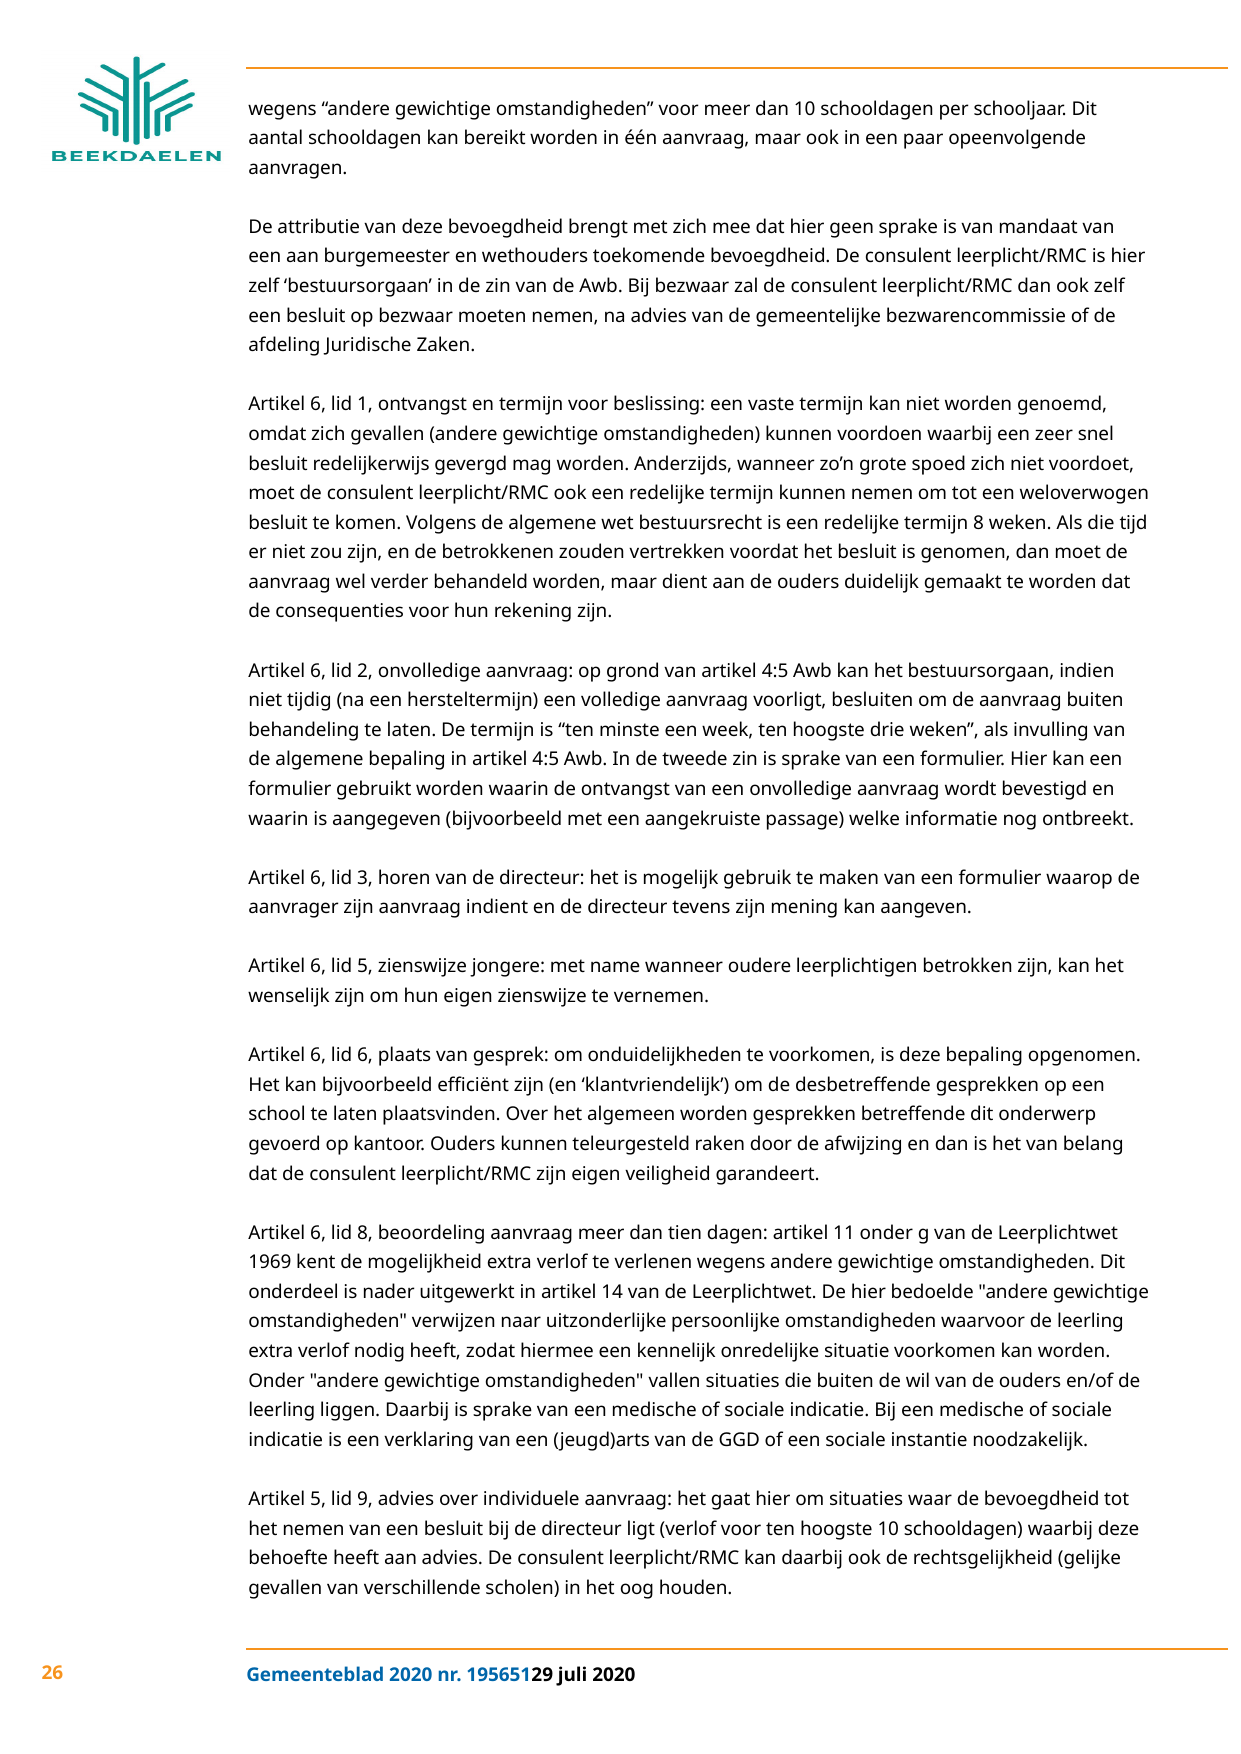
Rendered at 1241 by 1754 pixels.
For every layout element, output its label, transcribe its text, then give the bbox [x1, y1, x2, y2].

text wegens “andere gewichtige omstandigheden” voor meer dan 10 schooldagen per schooljaar. Dit aantal schooldagen kan bereikt worden in één aanvraag, maar ook in een paar opeenvolgende aanvragen. [248, 95, 1152, 180]
text Artikel 6, lid 6, plaats van gesprek: om onduidelijkheden te voorkomen, is deze bepaling opgenomen. Het kan bijvoorbeeld efficiënt zijn (en ‘klantvriendelijk’) om de desbetreffende gesprekken op een school te laten plaatsvinden. Over het algemeen worden gesprekken betreffende dit onderwerp gevoerd op kantoor. Ouders kunnen teleurgesteld raken door de afwijzing en dan is het van belang dat de consulent leerplicht/RMC zijn eigen veiligheid garandeert. [248, 1041, 1152, 1186]
text Artikel 6, lid 2, onvolledige aanvraag: op grond van artikel 4:5 Awb kan het bestuursorgaan, indien niet tijdig (na een hersteltermijn) een volledige aanvraag voorligt, besluiten om de aanvraag buiten behandeling te laten. De termijn is “ten minste een week, ten hoogste drie weken”, als invulling van de algemene bepaling in artikel 4:5 Awb. In de tweede zin is sprake van een formulier. Hier kan een formulier gebruikt worden waarin de ontvangst van een onvolledige aanvraag wordt bevestigd en waarin is aangegeven (bijvoorbeeld met een aangekruiste passage) welke informatie nog ontbreekt. [248, 657, 1152, 831]
text Artikel 6, lid 5, zienswijze jongere: met name wanneer oudere leerplichtigen betrokken zijn, kan het wenselijk zijn om hun eigen zienswijze te vernemen. [248, 953, 1152, 1008]
text Artikel 6, lid 1, ontvangst en termijn voor beslissing: een vaste termijn kan niet worden genoemd, omdat zich gevallen (andere gewichtige omstandigheden) kunnen voordoen waarbij een zeer snel besluit redelijkerwijs gevergd mag worden. Anderzijds, wanneer zo’n grote spoed zich niet voordoet, moet de consulent leerplicht/RMC ook een redelijke termijn kunnen nemen om tot een weloverwogen besluit te komen. Volgens de algemene wet bestuursrecht is een redelijke termijn 8 weken. Als die tijd er niet zou zijn, en de betrokkenen zouden vertrekken voordat het besluit is genomen, dan moet de aanvraag wel verder behandeld worden, maar dient aan de ouders duidelijk gemaakt te worden dat de consequenties voor hun rekening zijn. [248, 391, 1152, 623]
text De attributie van deze bevoegdheid brengt met zich mee dat hier geen sprake is van mandaat van een aan burgemeester en wethouders toekomende bevoegdheid. De consulent leerplicht/RMC is hier zelf ‘bestuursorgaan’ in de zin van de Awb. Bij bezwaar zal de consulent leerplicht/RMC dan ook zelf een besluit op bezwaar moeten nemen, na advies van de gemeentelijke bezwarencommissie of de afdeling Juridische Zaken. [248, 213, 1152, 357]
text Artikel 6, lid 3, horen van de directeur: het is mogelijk gebruik te maken van een formulier waarop de aanvrager zijn aanvraag indient en de directeur tevens zijn mening kan aangeven. [248, 864, 1152, 919]
picture [41, 47, 231, 172]
text Artikel 6, lid 8, beoordeling aanvraag meer dan tien dagen: artikel 11 onder g van de Leerplichtwet 1969 kent de mogelijkheid extra verlof te verlenen wegens andere gewichtige omstandigheden. Dit onderdeel is nader uitgewerkt in artikel 14 van de Leerplichtwet. De hier bedoelde "andere gewichtige omstandigheden" verwijzen naar uitzonderlijke persoonlijke omstandigheden waarvoor de leerling extra verlof nodig heeft, zodat hiermee een kennelijk onredelijke situatie voorkomen kan worden. Onder "andere gewichtige omstandigheden" vallen situaties die buiten de wil van de ouders en/of de leerling liggen. Daarbij is sprake van een medische of sociale indicatie. Bij een medische of sociale indicatie is een verklaring van een (jeugd)arts van de GGD of een sociale instantie noodzakelijk. [248, 1219, 1152, 1452]
text Artikel 5, lid 9, advies over individuele aanvraag: het gaat hier om situaties waar de bevoegdheid tot het nemen van een besluit bij de directeur ligt (verlof voor ten hoogste 10 schooldagen) waarbij deze behoefte heeft aan advies. De consulent leerplicht/RMC kan daarbij ook de rechtsgelijkheid (gelijke gevallen van verschillende scholen) in het oog houden. [248, 1485, 1152, 1600]
